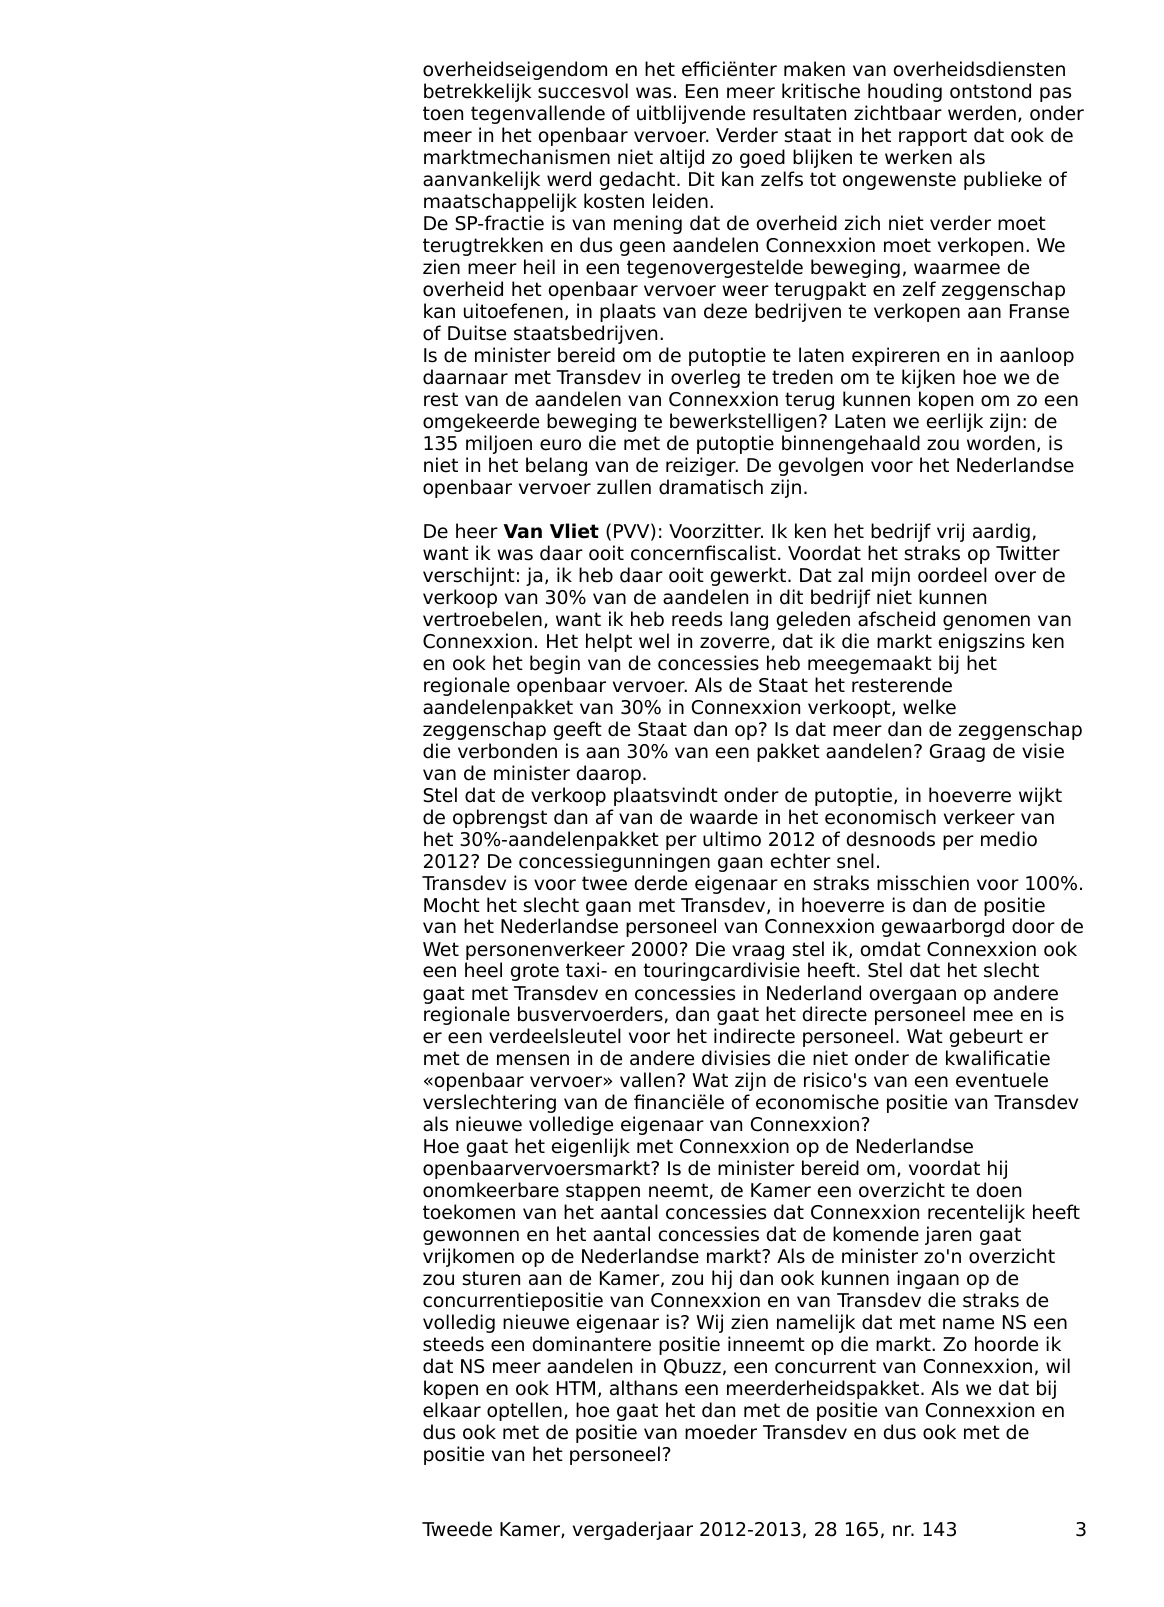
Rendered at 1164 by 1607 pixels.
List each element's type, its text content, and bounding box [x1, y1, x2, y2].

text Hoe gaat het eigenlijk met Connexxion op de Nederlandse openbaarvervoersmarkt? Is de minister bereid om, voordat hij onomkeerbare stappen neemt, de Kamer een overzicht te doen toekomen van het aantal concessies dat Connexxion recentelijk heeft gewonnen en het aantal concessies dat de komende jaren gaat vrijkomen op de Nederlandse markt? Als de minister zo'n overzicht zou sturen aan de Kamer, zou hij dan ook kunnen ingaan op de concurrentiepositie van Connexxion en van Transdev die straks de volledig nieuwe eigenaar is? Wij zien namelijk dat met name NS een steeds een dominantere positie inneemt op die markt. Zo hoorde ik dat NS meer aandelen in Qbuzz, een concurrent van Connexxion, wil kopen en ook HTM, althans een meerderheidspakket. Als we dat bij elkaar optellen, hoe gaat het dan met de positie van Connexxion en dus ook met de positie van moeder Transdev en dus ook met de positie van het personeel? [422, 1136, 1087, 1466]
text overheidseigendom en het efficiënter maken van overheidsdiensten betrekkelijk succesvol was. Een meer kritische houding ontstond pas toen tegenvallende of uitblijvende resultaten zichtbaar werden, onder meer in het openbaar vervoer. Verder staat in het rapport dat ook de marktmechanismen niet altijd zo goed blijken te werken als aanvankelijk werd gedacht. Dit kan zelfs tot ongewenste publieke of maatschappelijk kosten leiden. [422, 59, 1087, 213]
text Stel dat de verkoop plaatsvindt onder de putoptie, in hoeverre wijkt de opbrengst dan af van de waarde in het economisch verkeer van het 30%-aandelenpakket per ultimo 2012 of desnoods per medio 2012? De concessiegunningen gaan echter snel. [422, 784, 1087, 872]
text Is de minister bereid om de putoptie te laten expireren en in aanloop daarnaar met Transdev in overleg te treden om te kijken hoe we de rest van de aandelen van Connexxion terug kunnen kopen om zo een omgekeerde beweging te bewerkstelligen? Laten we eerlijk zijn: de 135 miljoen euro die met de putoptie binnengehaald zou worden, is niet in het belang van de reiziger. De gevolgen voor het Nederlandse openbaar vervoer zullen dramatisch zijn. [422, 345, 1087, 499]
text De SP-fractie is van mening dat de overheid zich niet verder moet terugtrekken en dus geen aandelen Connexxion moet verkopen. We zien meer heil in een tegenovergestelde beweging, waarmee de overheid het openbaar vervoer weer terugpakt en zelf zeggenschap kan uitoefenen, in plaats van deze bedrijven te verkopen aan Franse of Duitse staatsbedrijven. [422, 213, 1087, 345]
text Transdev is voor twee derde eigenaar en straks misschien voor 100%. Mocht het slecht gaan met Transdev, in hoeverre is dan de positie van het Nederlandse personeel van Connexxion gewaarborgd door de Wet personenverkeer 2000? Die vraag stel ik, omdat Connexxion ook een heel grote taxi- en touringcardivisie heeft. Stel dat het slecht gaat met Transdev en concessies in Nederland overgaan op andere regionale busvervoerders, dan gaat het directe personeel mee en is er een verdeelsleutel voor het indirecte personeel. Wat gebeurt er met de mensen in de andere divisies die niet onder de kwalificatie «openbaar vervoer» vallen? Wat zijn de risico's van een eventuele verslechtering van de financiële of economische positie van Transdev als nieuwe volledige eigenaar van Connexxion? [422, 872, 1087, 1136]
text De heer Van Vliet (PVV): Voorzitter. Ik ken het bedrijf vrij aardig, want ik was daar ooit concernfiscalist. Voordat het straks op Twitter verschijnt: ja, ik heb daar ooit gewerkt. Dat zal mijn oordeel over de verkoop van 30% van de aandelen in dit bedrijf niet kunnen vertroebelen, want ik heb reeds lang geleden afscheid genomen van Connexxion. Het helpt wel in zoverre, dat ik die markt enigszins ken en ook het begin van de concessies heb meegemaakt bij het regionale openbaar vervoer. Als de Staat het resterende aandelenpakket van 30% in Connexxion verkoopt, welke zeggenschap geeft de Staat dan op? Is dat meer dan de zeggenschap die verbonden is aan 30% van een pakket aandelen? Graag de visie van de minister daarop. [422, 521, 1087, 784]
